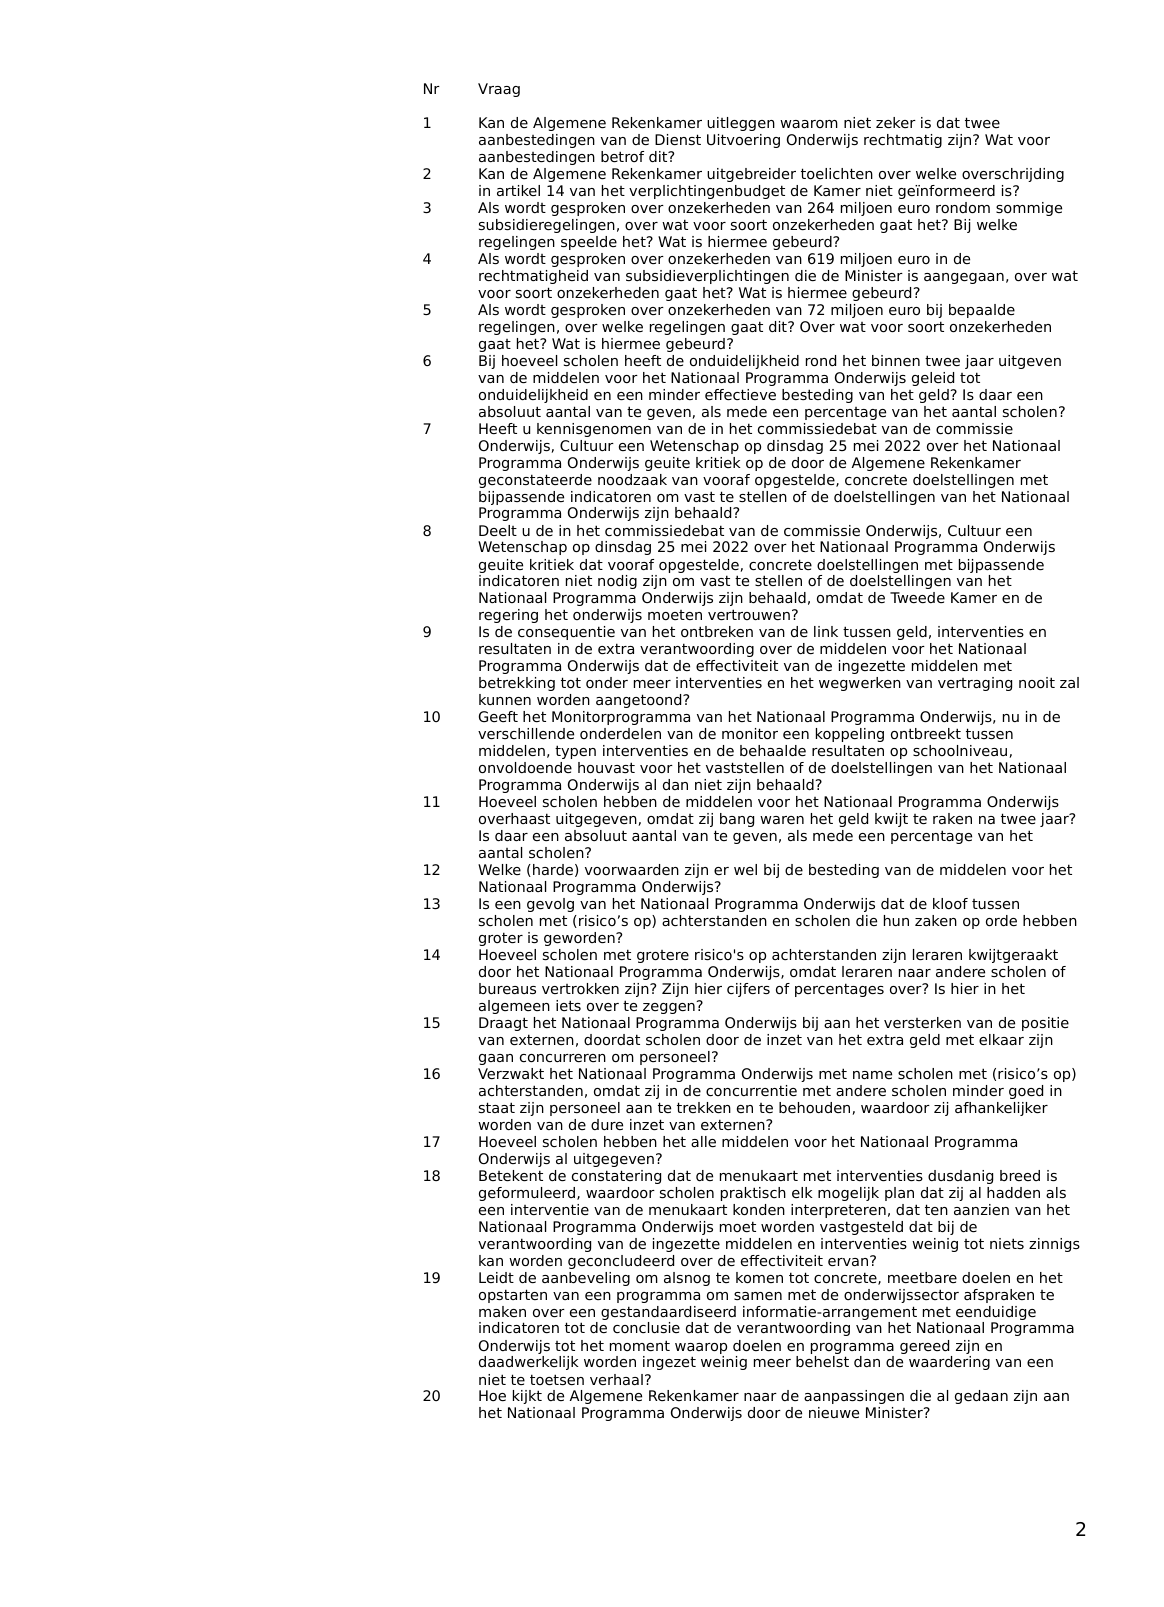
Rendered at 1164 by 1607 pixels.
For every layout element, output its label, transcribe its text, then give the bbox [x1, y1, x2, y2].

table_cell 14 [422, 947, 472, 1015]
table_cell Als wordt gesproken over onzekerheden van 619 miljoen euro in de rechtmatigheid van subsidieverplichtingen die de Minister is aangegaan, over wat voor soort onzekerheden gaat het? Wat is hiermee gebeurd? [472, 251, 1087, 302]
table_cell 7 [422, 421, 472, 522]
table_cell Hoe kijkt de Algemene Rekenkamer naar de aanpassingen die al gedaan zijn aan het Nationaal Programma Onderwijs door de nieuwe Minister? [472, 1388, 1087, 1422]
table_cell 4 [422, 251, 472, 302]
table_cell Als wordt gesproken over onzekerheden van 264 miljoen euro rondom sommige subsidieregelingen, over wat voor soort onzekerheden gaat het? Bij welke regelingen speelde het? Wat is hiermee gebeurd? [472, 200, 1087, 251]
table_cell 9 [422, 624, 472, 709]
table_cell 13 [422, 896, 472, 947]
table_cell Geeft het Monitorprogramma van het Nationaal Programma Onderwijs, nu in de verschillende onderdelen van de monitor een koppeling ontbreekt tussen middelen, typen interventies en de behaalde resultaten op schoolniveau, onvoldoende houvast voor het vaststellen of de doelstellingen van het Nationaal Programma Onderwijs al dan niet zijn behaald? [472, 709, 1087, 794]
table_cell 11 [422, 794, 472, 862]
table_cell 1 [422, 115, 472, 166]
table_cell Hoeveel scholen met grotere risico's op achterstanden zijn leraren kwijtgeraakt door het Nationaal Programma Onderwijs, omdat leraren naar andere scholen of bureaus vertrokken zijn? Zijn hier cijfers of percentages over? Is hier in het algemeen iets over te zeggen? [472, 947, 1087, 1015]
table_cell Leidt de aanbeveling om alsnog te komen tot concrete, meetbare doelen en het opstarten van een programma om samen met de onderwijssector afspraken te maken over een gestandaardiseerd informatie-arrangement met eenduidige indicatoren tot de conclusie dat de verantwoording van het Nationaal Programma Onderwijs tot het moment waarop doelen en programma gereed zijn en daadwerkelijk worden ingezet weinig meer behelst dan de waardering van een niet te toetsen verhaal? [472, 1270, 1087, 1388]
table_cell 6 [422, 353, 472, 421]
table_cell 5 [422, 302, 472, 353]
table_cell 19 [422, 1270, 472, 1388]
table_cell 3 [422, 200, 472, 251]
table_cell Kan de Algemene Rekenkamer uitgebreider toelichten over welke overschrijding in artikel 14 van het verplichtingenbudget de Kamer niet geïnformeerd is? [472, 166, 1087, 200]
table_cell Betekent de constatering dat de menukaart met interventies dusdanig breed is geformuleerd, waardoor scholen praktisch elk mogelijk plan dat zij al hadden als een interventie van de menukaart konden interpreteren, dat ten aanzien van het Nationaal Programma Onderwijs moet worden vastgesteld dat bij de verantwoording van de ingezette middelen en interventies weinig tot niets zinnigs kan worden geconcludeerd over de effectiviteit ervan? [472, 1168, 1087, 1269]
table_cell Kan de Algemene Rekenkamer uitleggen waarom niet zeker is dat twee aanbestedingen van de Dienst Uitvoering Onderwijs rechtmatig zijn? Wat voor aanbestedingen betrof dit? [472, 115, 1087, 166]
table_cell Is een gevolg van het Nationaal Programma Onderwijs dat de kloof tussen scholen met (risico’s op) achterstanden en scholen die hun zaken op orde hebben groter is geworden? [472, 896, 1087, 947]
table_cell Hoeveel scholen hebben het alle middelen voor het Nationaal Programma Onderwijs al uitgegeven? [472, 1134, 1087, 1168]
table_cell Heeft u kennisgenomen van de in het commissiedebat van de commissie Onderwijs, Cultuur een Wetenschap op dinsdag 25 mei 2022 over het Nationaal Programma Onderwijs geuite kritiek op de door de Algemene Rekenkamer geconstateerde noodzaak van vooraf opgestelde, concrete doelstellingen met bijpassende indicatoren om vast te stellen of de doelstellingen van het Nationaal Programma Onderwijs zijn behaald? [472, 421, 1087, 522]
table_cell [472, 98, 1087, 115]
table_cell 10 [422, 709, 472, 794]
table_cell 12 [422, 862, 472, 896]
table_cell Is de consequentie van het ontbreken van de link tussen geld, interventies en resultaten in de extra verantwoording over de middelen voor het Nationaal Programma Onderwijs dat de effectiviteit van de ingezette middelen met betrekking tot onder meer interventies en het wegwerken van vertraging nooit zal kunnen worden aangetoond? [472, 624, 1087, 709]
table_cell Bij hoeveel scholen heeft de onduidelijkheid rond het binnen twee jaar uitgeven van de middelen voor het Nationaal Programma Onderwijs geleid tot onduidelijkheid en een minder effectieve besteding van het geld? Is daar een absoluut aantal van te geven, als mede een percentage van het aantal scholen? [472, 353, 1087, 421]
table_cell Hoeveel scholen hebben de middelen voor het Nationaal Programma Onderwijs overhaast uitgegeven, omdat zij bang waren het geld kwijt te raken na twee jaar? Is daar een absoluut aantal van te geven, als mede een percentage van het aantal scholen? [472, 794, 1087, 862]
table_cell 16 [422, 1066, 472, 1134]
table_cell 15 [422, 1015, 472, 1066]
table_cell 18 [422, 1168, 472, 1269]
table_header Nr [422, 81, 472, 98]
table_cell [422, 98, 472, 115]
table_header Vraag [472, 81, 1087, 98]
table_cell 20 [422, 1388, 472, 1422]
table_cell Draagt het Nationaal Programma Onderwijs bij aan het versterken van de positie van externen, doordat scholen door de inzet van het extra geld met elkaar zijn gaan concurreren om personeel? [472, 1015, 1087, 1066]
table_cell Welke (harde) voorwaarden zijn er wel bij de besteding van de middelen voor het Nationaal Programma Onderwijs? [472, 862, 1087, 896]
table_cell Deelt u de in het commissiedebat van de commissie Onderwijs, Cultuur een Wetenschap op dinsdag 25 mei 2022 over het Nationaal Programma Onderwijs geuite kritiek dat vooraf opgestelde, concrete doelstellingen met bijpassende indicatoren niet nodig zijn om vast te stellen of de doelstellingen van het Nationaal Programma Onderwijs zijn behaald, omdat de Tweede Kamer en de regering het onderwijs moeten vertrouwen? [472, 523, 1087, 624]
table_cell Verzwakt het Nationaal Programma Onderwijs met name scholen met (risico’s op) achterstanden, omdat zij in de concurrentie met andere scholen minder goed in staat zijn personeel aan te trekken en te behouden, waardoor zij afhankelijker worden van de dure inzet van externen? [472, 1066, 1087, 1134]
table_cell 2 [422, 166, 472, 200]
table_cell 8 [422, 523, 472, 624]
table_cell Als wordt gesproken over onzekerheden van 72 miljoen euro bij bepaalde regelingen, over welke regelingen gaat dit? Over wat voor soort onzekerheden gaat het? Wat is hiermee gebeurd? [472, 302, 1087, 353]
table_cell 17 [422, 1134, 472, 1168]
